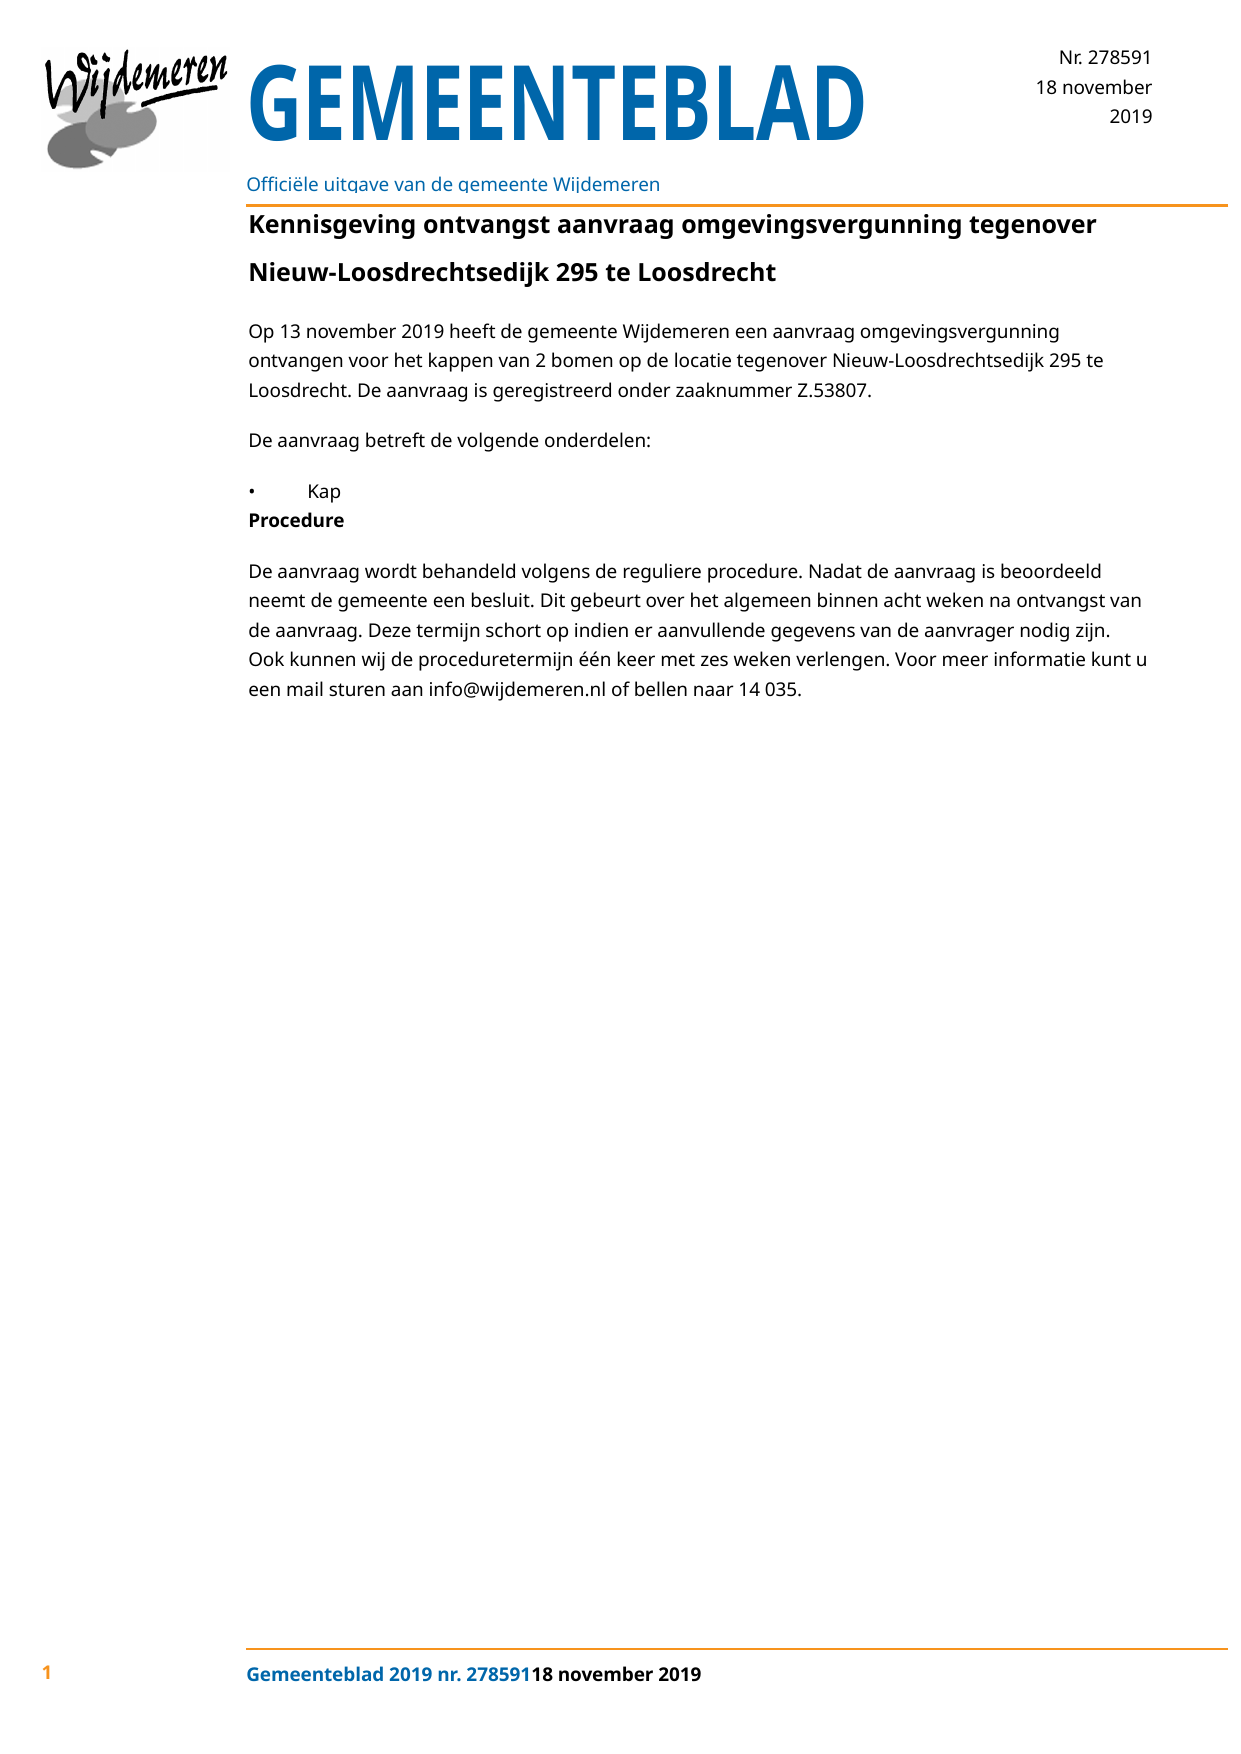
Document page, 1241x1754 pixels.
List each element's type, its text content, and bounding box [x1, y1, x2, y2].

text Procedure [248, 507, 1152, 533]
text Kennisgeving ontvangst aanvraag omgevingsvergunning tegenover Nieuw-Loosdrechtsedijk 295 te Loosdrecht [248, 207, 1152, 288]
text De aanvraag betreft de volgende onderdelen: [248, 427, 1152, 453]
text Op 13 november 2019 heeft de gemeente Wijdemeren een aanvraag omgevingsvergunning ontvangen voor het kappen van 2 bomen op de locatie tegenover Nieuw-Loosdrechtsedijk 295 te Loosdrecht. De aanvraag is geregistreerd onder zaaknummer Z.53807. [248, 318, 1152, 403]
list Kap [248, 478, 1152, 504]
picture [41, 47, 231, 172]
text De aanvraag wordt behandeld volgens de reguliere procedure. Nadat de aanvraag is beoordeeld neemt de gemeente een besluit. Dit gebeurt over het algemeen binnen acht weken na ontvangst van de aanvraag. Deze termijn schort op indien er aanvullende gegevens van de aanvrager nodig zijn. Ook kunnen wij de proceduretermijn één keer met zes weken verlengen. Voor meer informatie kunt u een mail sturen aan info@wijdemeren.nl of bellen naar 14 035. [248, 558, 1152, 702]
